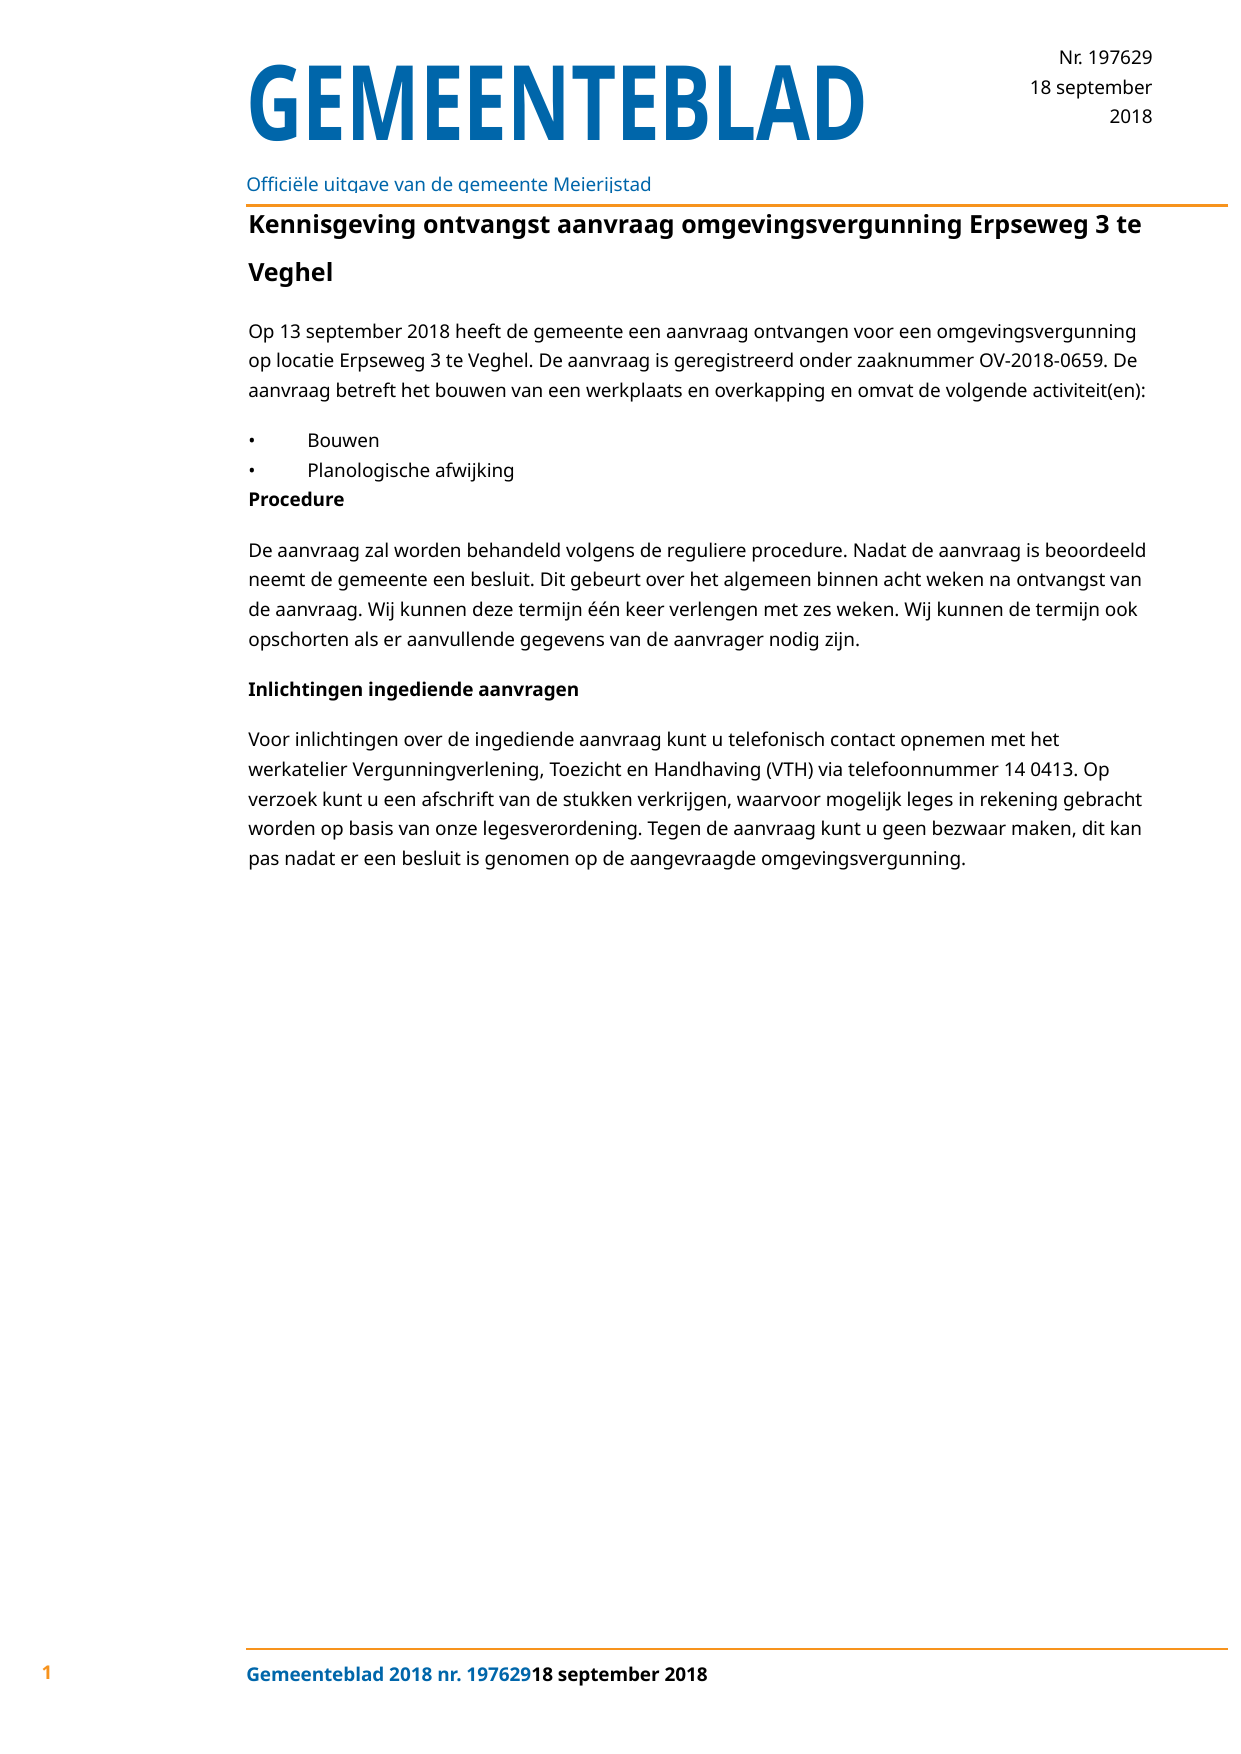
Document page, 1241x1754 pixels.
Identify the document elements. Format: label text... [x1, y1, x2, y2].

text Procedure [248, 487, 1152, 512]
list Planologische afwijking [248, 457, 1152, 483]
text Kennisgeving ontvangst aanvraag omgevingsvergunning Erpseweg 3 te Veghel [248, 207, 1152, 288]
text Voor inlichtingen over de ingediende aanvraag kunt u telefonisch contact opnemen met het werkatelier Vergunningverlening, Toezicht en Handhaving (VTH) via telefoonnummer 14 0413. Op verzoek kunt u een afschrift van de stukken verkrijgen, waarvoor mogelijk leges in rekening gebracht worden op basis van onze legesverordening. Tegen de aanvraag kunt u geen bezwaar maken, dit kan pas nadat er een besluit is genomen op de aangevraagde omgevingsvergunning. [248, 727, 1152, 871]
text Inlichtingen ingediende aanvragen [248, 676, 1152, 702]
picture [41, 47, 231, 172]
text De aanvraag zal worden behandeld volgens de reguliere procedure. Nadat de aanvraag is beoordeeld neemt de gemeente een besluit. Dit gebeurt over het algemeen binnen acht weken na ontvangst van de aanvraag. Wij kunnen deze termijn één keer verlengen met zes weken. Wij kunnen de termijn ook opschorten als er aanvullende gegevens van de aanvrager nodig zijn. [248, 537, 1152, 652]
list Bouwen [248, 427, 1152, 453]
text Op 13 september 2018 heeft de gemeente een aanvraag ontvangen voor een omgevingsvergunning op locatie Erpseweg 3 te Veghel. De aanvraag is geregistreerd onder zaaknummer OV-2018-0659. De aanvraag betreft het bouwen van een werkplaats en overkapping en omvat de volgende activiteit(en): [248, 318, 1152, 403]
